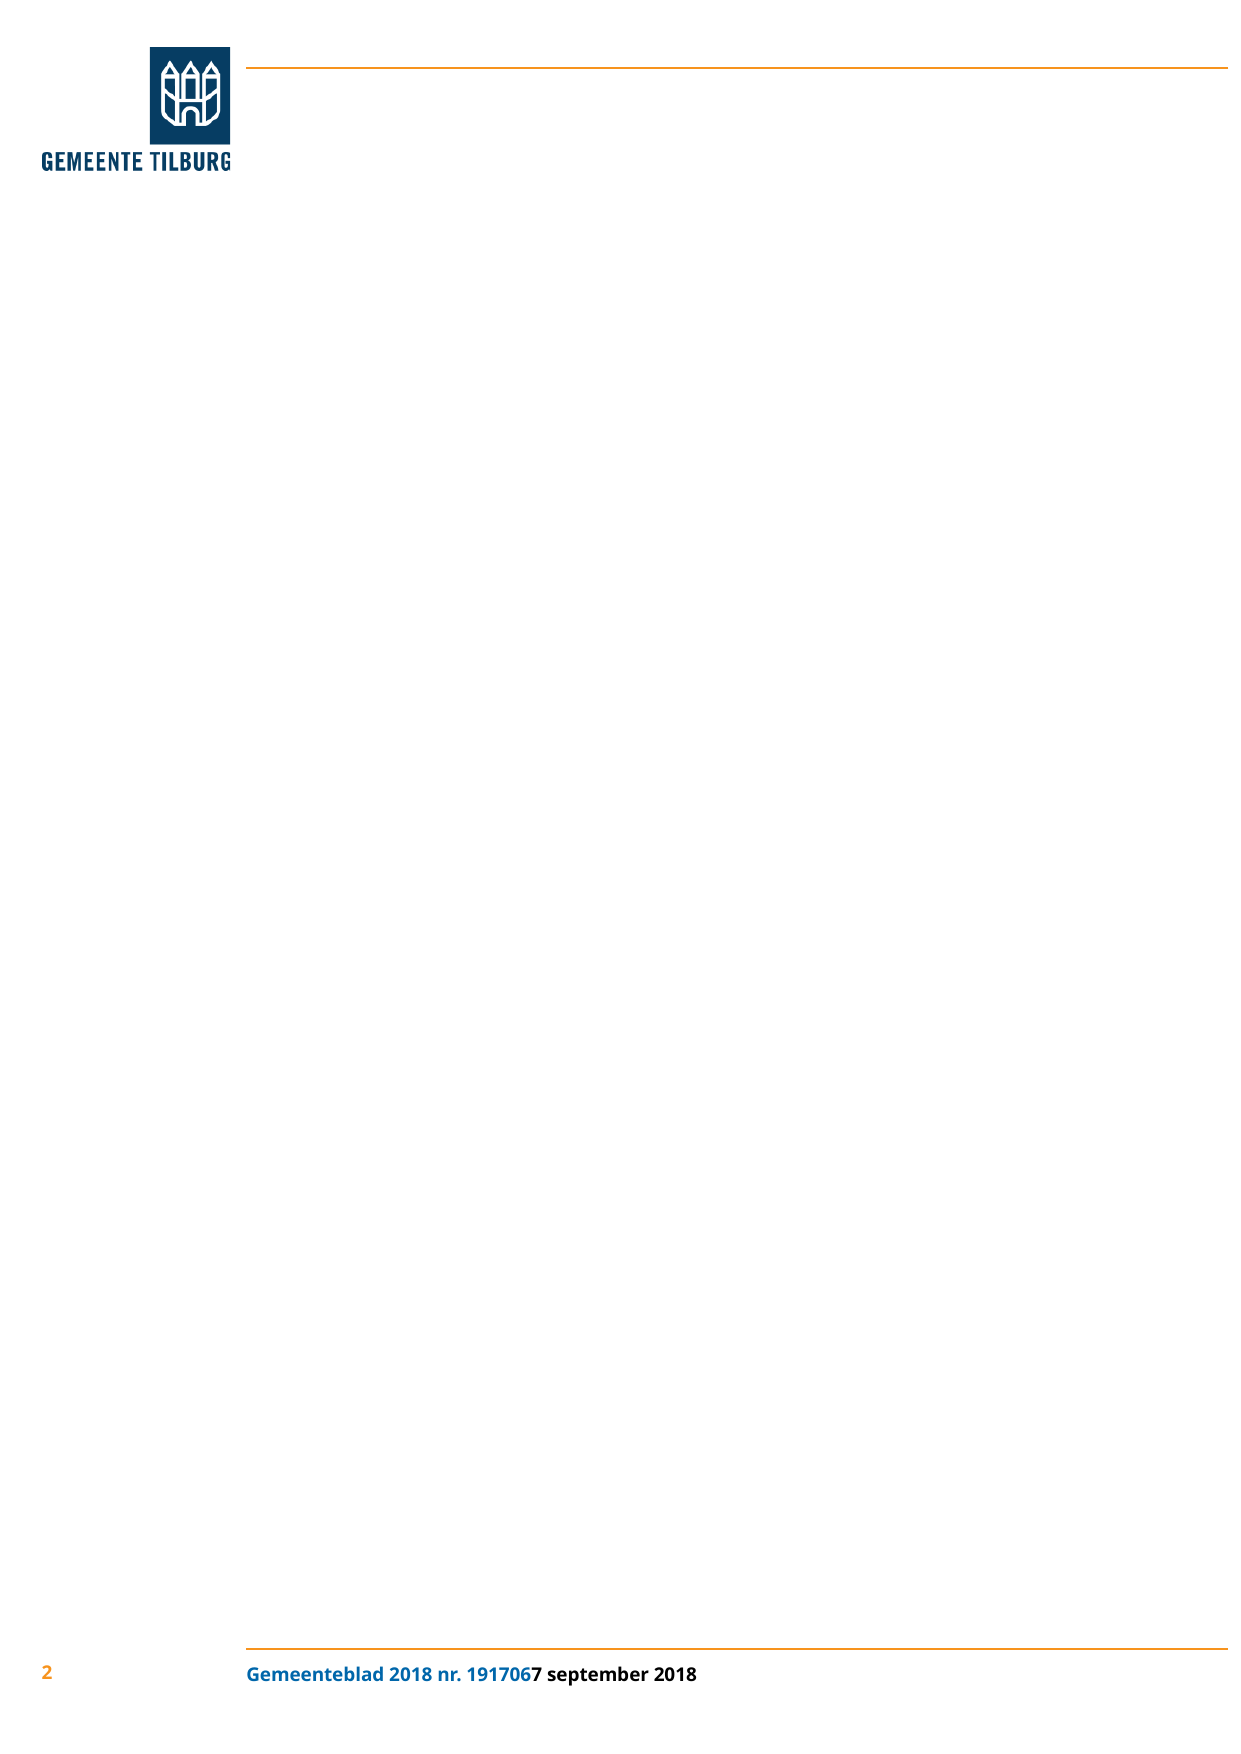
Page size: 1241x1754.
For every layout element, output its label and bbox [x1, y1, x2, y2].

picture [41, 47, 231, 172]
